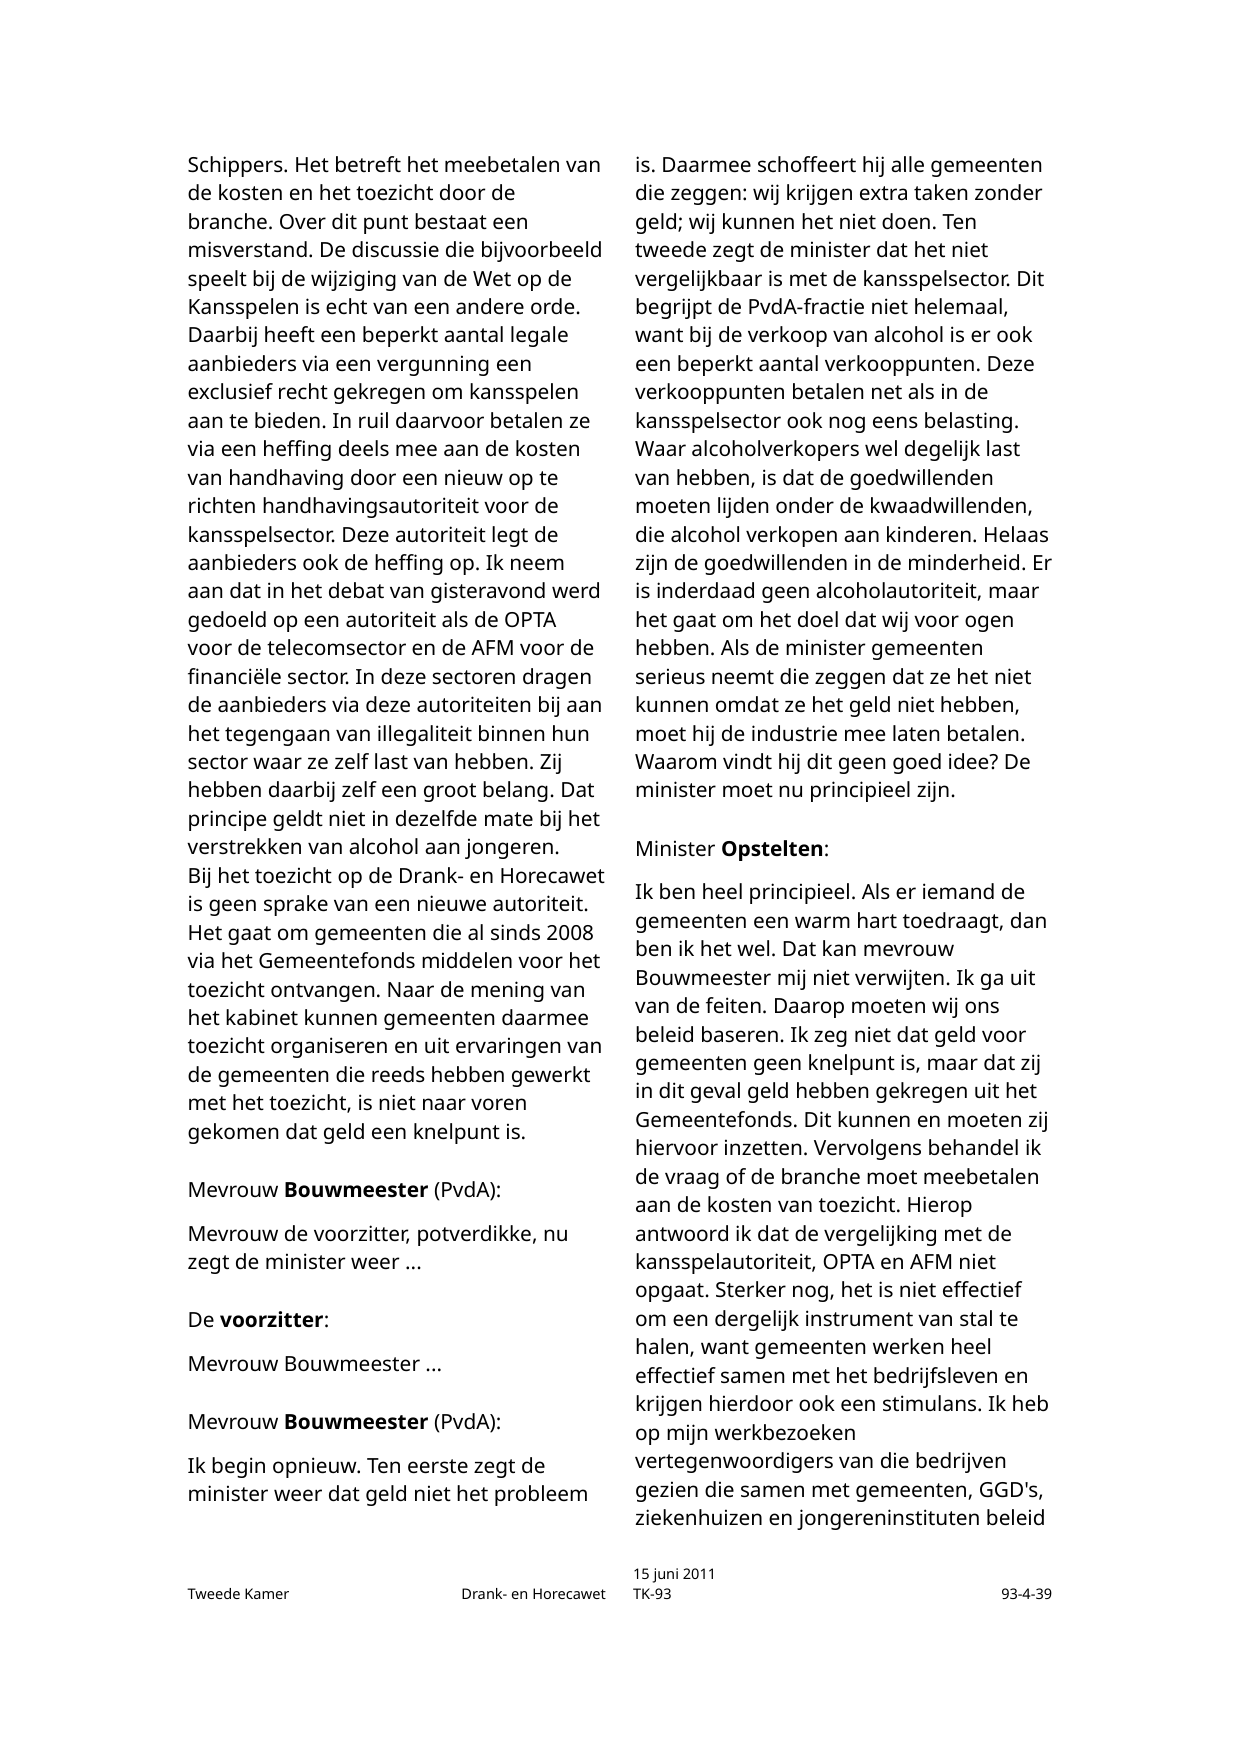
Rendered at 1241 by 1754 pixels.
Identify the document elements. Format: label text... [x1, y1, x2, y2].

text De voorzitter: [187, 1306, 605, 1334]
text Ik ben heel principieel. Als er iemand de gemeenten een warm hart toedraagt, dan ben ik het wel. Dat kan mevrouw Bouwmeester mij niet verwijten. Ik ga uit van de feiten. Daarop moeten wij ons beleid baseren. Ik zeg niet dat geld voor gemeenten geen knelpunt is, maar dat zij in dit geval geld hebben gekregen uit het Gemeentefonds. Dit kunnen en moeten zij hiervoor inzetten. Vervolgens behandel ik de vraag of de branche moet meebetalen aan de kosten van toezicht. Hierop antwoord ik dat de vergelijking met de kansspelautoriteit, OPTA en AFM niet opgaat. Sterker nog, het is niet effectief om een dergelijk instrument van stal te halen, want gemeenten werken heel effectief samen met het bedrijfsleven en krijgen hierdoor ook een stimulans. Ik heb op mijn werkbezoeken vertegenwoordigers van die bedrijven gezien die samen met gemeenten, GGD's, ziekenhuizen en jongereninstituten beleid [635, 877, 1053, 1532]
text Mevrouw Bouwmeester (PvdA): [187, 1407, 605, 1436]
text Ik begin opnieuw. Ten eerste zegt de minister weer dat geld niet het probleem [187, 1451, 605, 1508]
text Schippers. Het betreft het meebetalen van de kosten en het toezicht door de branche. Over dit punt bestaat een misverstand. De discussie die bijvoorbeeld speelt bij de wijziging van de Wet op de Kansspelen is echt van een andere orde. Daarbij heeft een beperkt aantal legale aanbieders via een vergunning een exclusief recht gekregen om kansspelen aan te bieden. In ruil daarvoor betalen ze via een heffing deels mee aan de kosten van handhaving door een nieuw op te richten handhavingsautoriteit voor de kansspelsector. Deze autoriteit legt de aanbieders ook de heffing op. Ik neem aan dat in het debat van gisteravond werd gedoeld op een autoriteit als de OPTA voor de telecomsector en de AFM voor de financiële sector. In deze sectoren dragen de aanbieders via deze autoriteiten bij aan het tegengaan van illegaliteit binnen hun sector waar ze zelf last van hebben. Zij hebben daarbij zelf een groot belang. Dat principe geldt niet in dezelfde mate bij het verstrekken van alcohol aan jongeren. [187, 150, 605, 861]
text Minister Opstelten: [635, 834, 1053, 862]
text Bij het toezicht op de Drank- en Horecawet is geen sprake van een nieuwe autoriteit. Het gaat om gemeenten die al sinds 2008 via het Gemeentefonds middelen voor het toezicht ontvangen. Naar de mening van het kabinet kunnen gemeenten daarmee toezicht organiseren en uit ervaringen van de gemeenten die reeds hebben gewerkt met het toezicht, is niet naar voren gekomen dat geld een knelpunt is. [187, 861, 605, 1145]
text Mevrouw Bouwmeester (PvdA): [187, 1175, 605, 1204]
text Mevrouw de voorzitter, potverdikke, nu zegt de minister weer ... [187, 1219, 605, 1276]
text Mevrouw Bouwmeester ... [187, 1349, 605, 1377]
text is. Daarmee schoffeert hij alle gemeenten die zeggen: wij krijgen extra taken zonder geld; wij kunnen het niet doen. Ten tweede zegt de minister dat het niet vergelijkbaar is met de kansspelsector. Dit begrijpt de PvdA-fractie niet helemaal, want bij de verkoop van alcohol is er ook een beperkt aantal verkooppunten. Deze verkooppunten betalen net als in de kansspelsector ook nog eens belasting. Waar alcoholverkopers wel degelijk last van hebben, is dat de goedwillenden moeten lijden onder de kwaadwillenden, die alcohol verkopen aan kinderen. Helaas zijn de goedwillenden in de minderheid. Er is inderdaad geen alcoholautoriteit, maar het gaat om het doel dat wij voor ogen hebben. Als de minister gemeenten serieus neemt die zeggen dat ze het niet kunnen omdat ze het geld niet hebben, moet hij de industrie mee laten betalen. Waarom vindt hij dit geen goed idee? De minister moet nu principieel zijn. [635, 150, 1053, 804]
